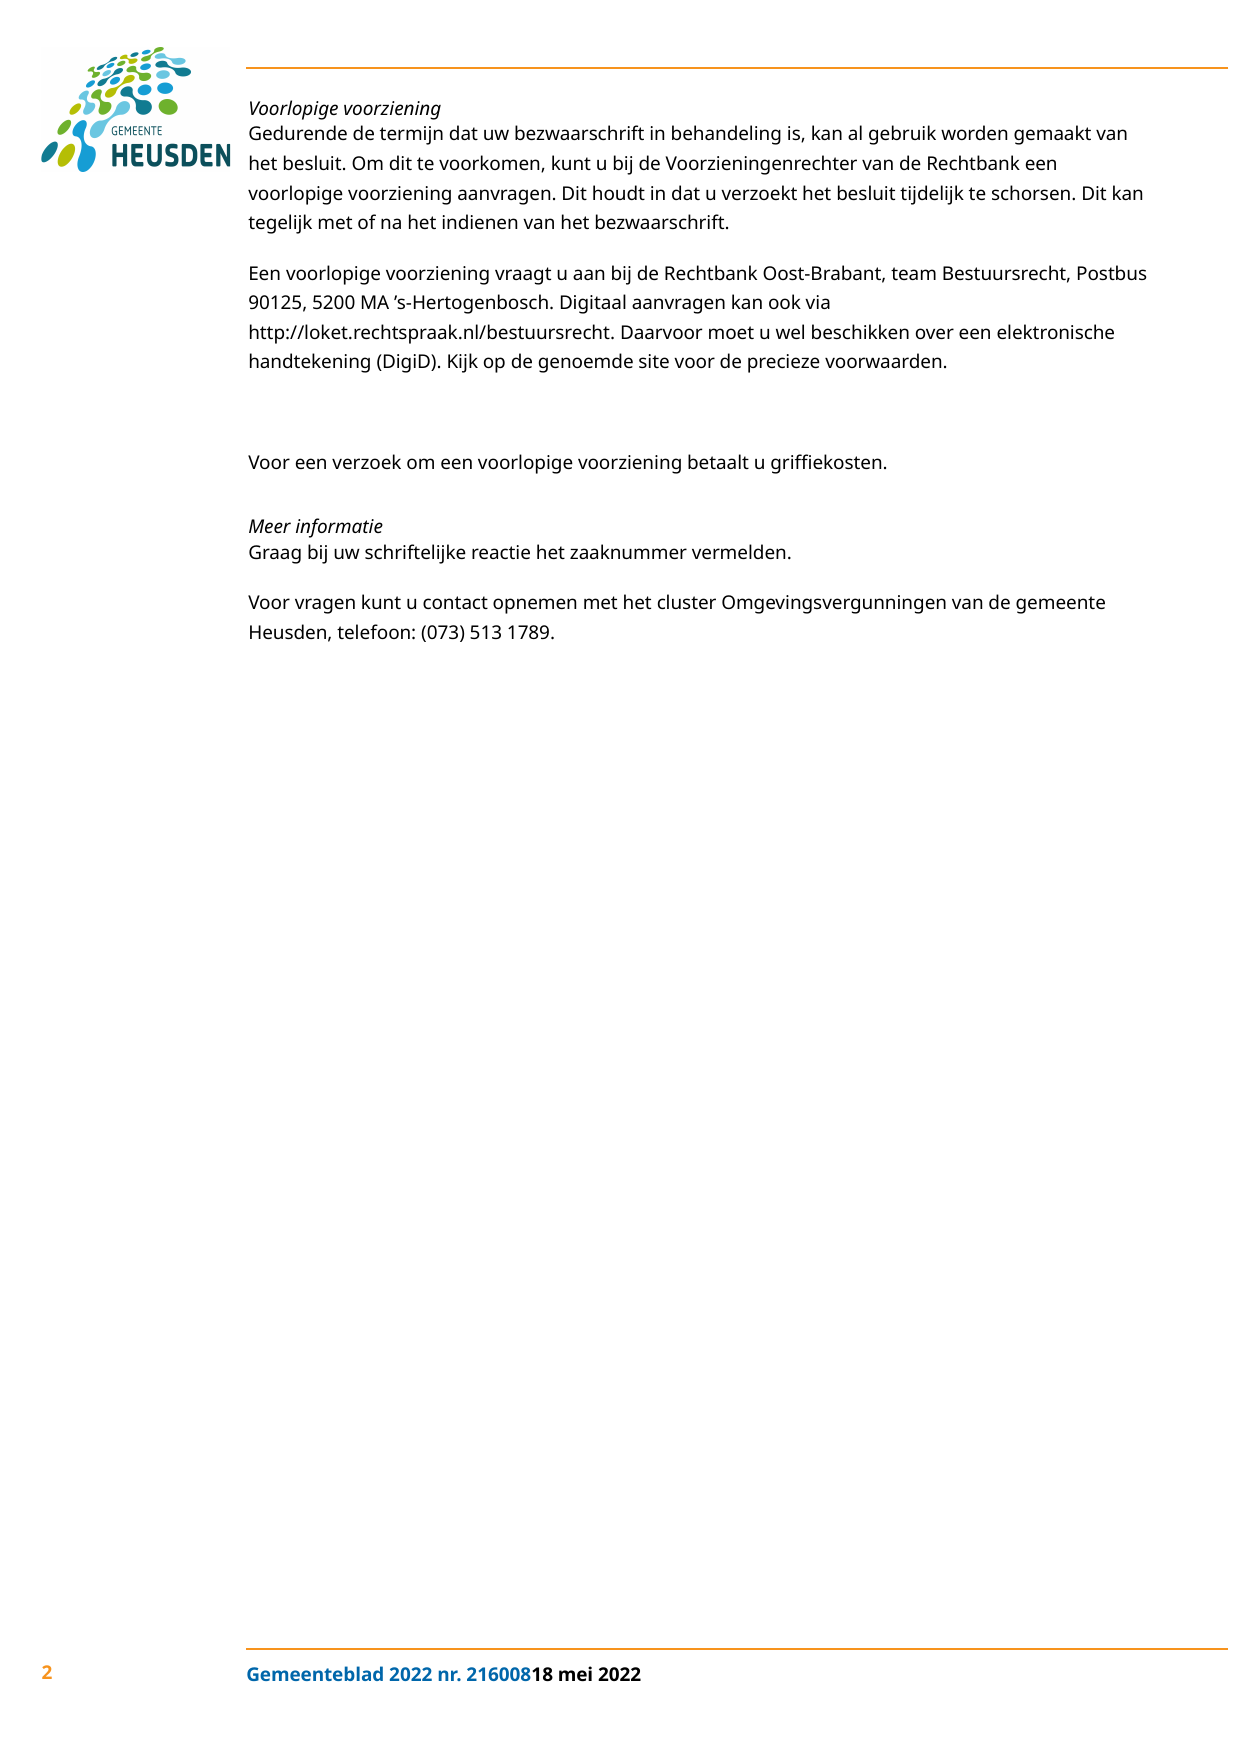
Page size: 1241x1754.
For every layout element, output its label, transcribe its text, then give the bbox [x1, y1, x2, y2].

text Graag bij uw schriftelijke reactie het zaaknummer vermelden. [248, 539, 1152, 565]
text Gedurende de termijn dat uw bezwaarschrift in behandeling is, kan al gebruik worden gemaakt van het besluit. Om dit te voorkomen, kunt u bij de Voorzieningenrechter van de Rechtbank een voorlopige voorziening aanvragen. Dit houdt in dat u verzoekt het besluit tijdelijk te schorsen. Dit kan tegelijk met of na het indienen van het bezwaarschrift. [248, 121, 1152, 235]
text Meer informatie [248, 513, 1152, 539]
text Voor een verzoek om een voorlopige voorziening betaalt u griffiekosten. [248, 449, 1152, 475]
text Voorlopige voorziening [248, 95, 1152, 121]
picture [41, 47, 231, 172]
text Een voorlopige voorziening vraagt u aan bij de Rechtbank Oost-Brabant, team Bestuursrecht, Postbus 90125, 5200 MA ’s-Hertogenbosch. Digitaal aanvragen kan ook via http://loket.rechtspraak.nl/bestuursrecht. Daarvoor moet u wel beschikken over een elektronische handtekening (DigiD). Kijk op de genoemde site voor de precieze voorwaarden. [248, 260, 1152, 374]
text Voor vragen kunt u contact opnemen met het cluster Omgevingsvergunningen van de gemeente Heusden, telefoon: (073) 513 1789. [248, 589, 1152, 645]
